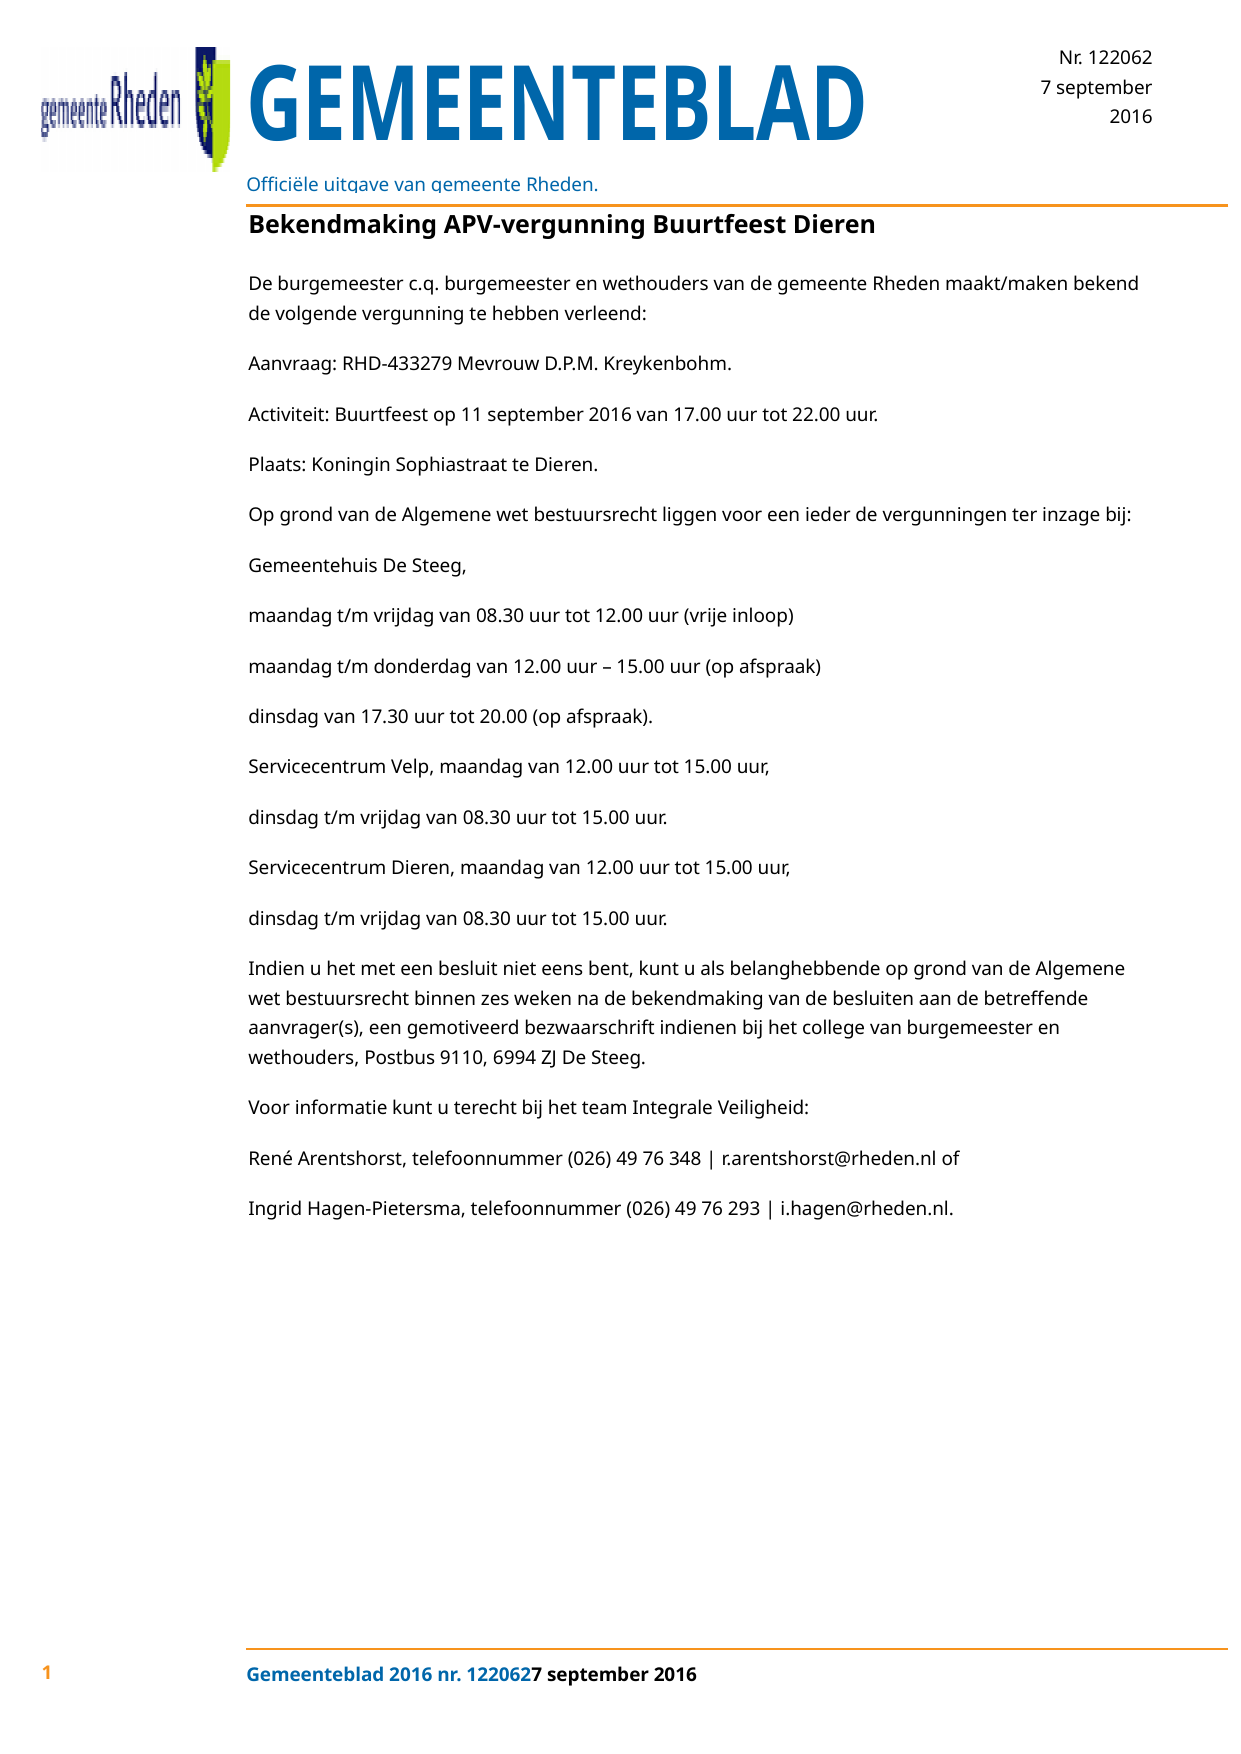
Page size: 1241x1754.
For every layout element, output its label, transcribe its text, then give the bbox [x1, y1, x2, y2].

text De burgemeester c.q. burgemeester en wethouders van de gemeente Rheden maakt/maken bekend de volgende vergunning te hebben verleend: [248, 270, 1152, 326]
text Servicecentrum Velp, maandag van 12.00 uur tot 15.00 uur, [248, 754, 1152, 779]
text Bekendmaking APV-vergunning Buurtfeest Dieren [248, 207, 1152, 241]
text Ingrid Hagen-Pietersma, telefoonnummer (026) 49 76 293 | i.hagen@rheden.nl. [248, 1195, 1152, 1221]
text dinsdag van 17.30 uur tot 20.00 (op afspraak). [248, 703, 1152, 729]
picture [41, 47, 231, 172]
text Aanvraag: RHD-433279 Mevrouw D.P.M. Kreykenbohm. [248, 350, 1152, 376]
text maandag t/m vrijdag van 08.30 uur tot 12.00 uur (vrije inloop) [248, 602, 1152, 628]
text Gemeentehuis De Steeg, [248, 552, 1152, 578]
text dinsdag t/m vrijdag van 08.30 uur tot 15.00 uur. [248, 905, 1152, 931]
text dinsdag t/m vrijdag van 08.30 uur tot 15.00 uur. [248, 804, 1152, 830]
text René Arentshorst, telefoonnummer (026) 49 76 348 | r.arentshorst@rheden.nl of [248, 1145, 1152, 1171]
text Indien u het met een besluit niet eens bent, kunt u als belanghebbende op grond van de Algemene wet bestuursrecht binnen zes weken na de bekendmaking van de besluiten aan de betreffende aanvrager(s), een gemotiveerd bezwaarschrift indienen bij het college van burgemeester en wethouders, Postbus 9110, 6994 ZJ De Steeg. [248, 955, 1152, 1070]
text Servicecentrum Dieren, maandag van 12.00 uur tot 15.00 uur, [248, 854, 1152, 880]
text maandag t/m donderdag van 12.00 uur – 15.00 uur (op afspraak) [248, 653, 1152, 678]
text Activiteit: Buurtfeest op 11 september 2016 van 17.00 uur tot 22.00 uur. [248, 401, 1152, 426]
text Op grond van de Algemene wet bestuursrecht liggen voor een ieder de vergunningen ter inzage bij: [248, 502, 1152, 527]
text Voor informatie kunt u terecht bij het team Integrale Veiligheid: [248, 1094, 1152, 1120]
text Plaats: Koningin Sophiastraat te Dieren. [248, 451, 1152, 477]
